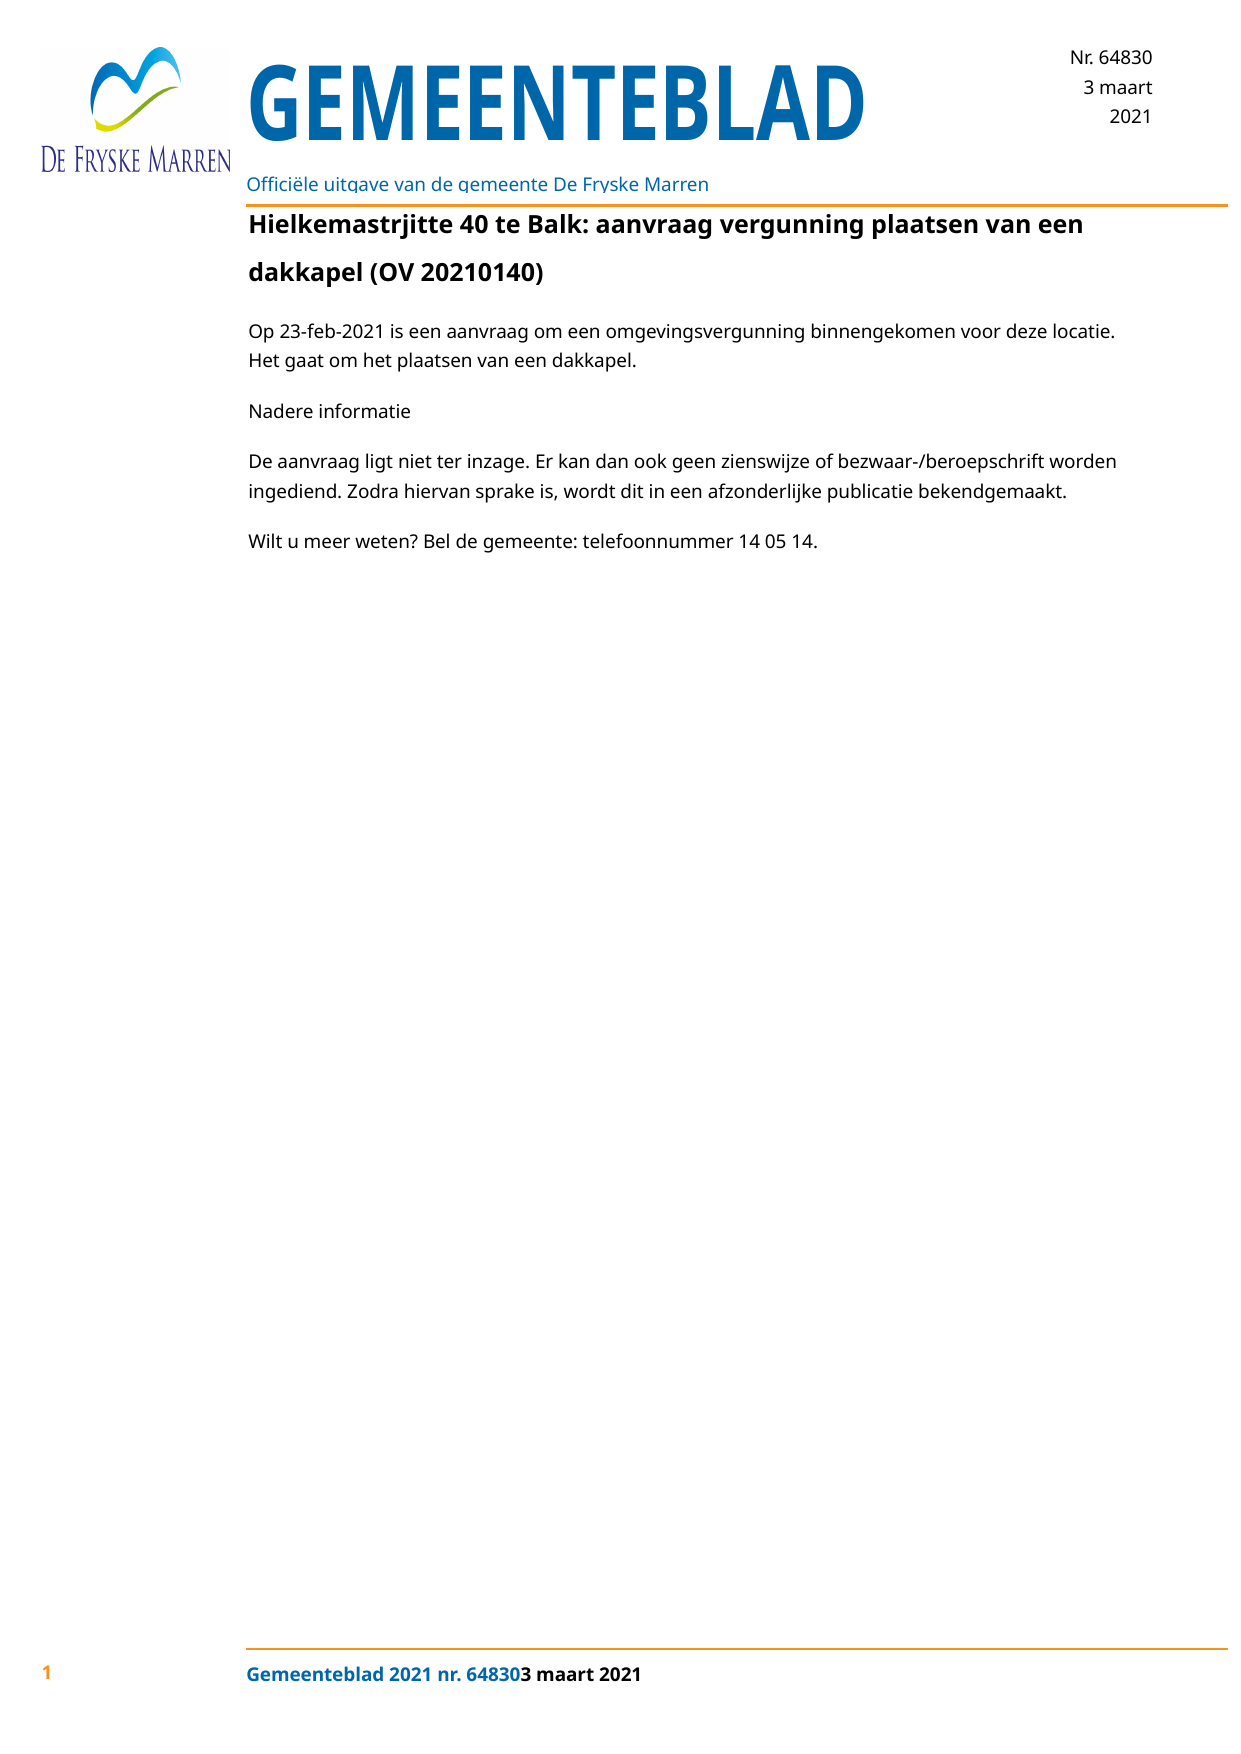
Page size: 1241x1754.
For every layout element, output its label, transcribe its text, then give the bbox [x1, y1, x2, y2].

text Op 23-feb-2021 is een aanvraag om een omgevingsvergunning binnengekomen voor deze locatie. Het gaat om het plaatsen van een dakkapel. [248, 318, 1152, 373]
picture [41, 47, 231, 172]
text Nadere informatie [248, 398, 1152, 424]
text Hielkemastrjitte 40 te Balk: aanvraag vergunning plaatsen van een dakkapel (OV 20210140) [248, 207, 1152, 288]
text De aanvraag ligt niet ter inzage. Er kan dan ook geen zienswijze of bezwaar-/beroepschrift worden ingediend. Zodra hiervan sprake is, wordt dit in een afzonderlijke publicatie bekendgemaakt. [248, 448, 1152, 504]
text Wilt u meer weten? Bel de gemeente: telefoonnummer 14 05 14. [248, 528, 1152, 554]
